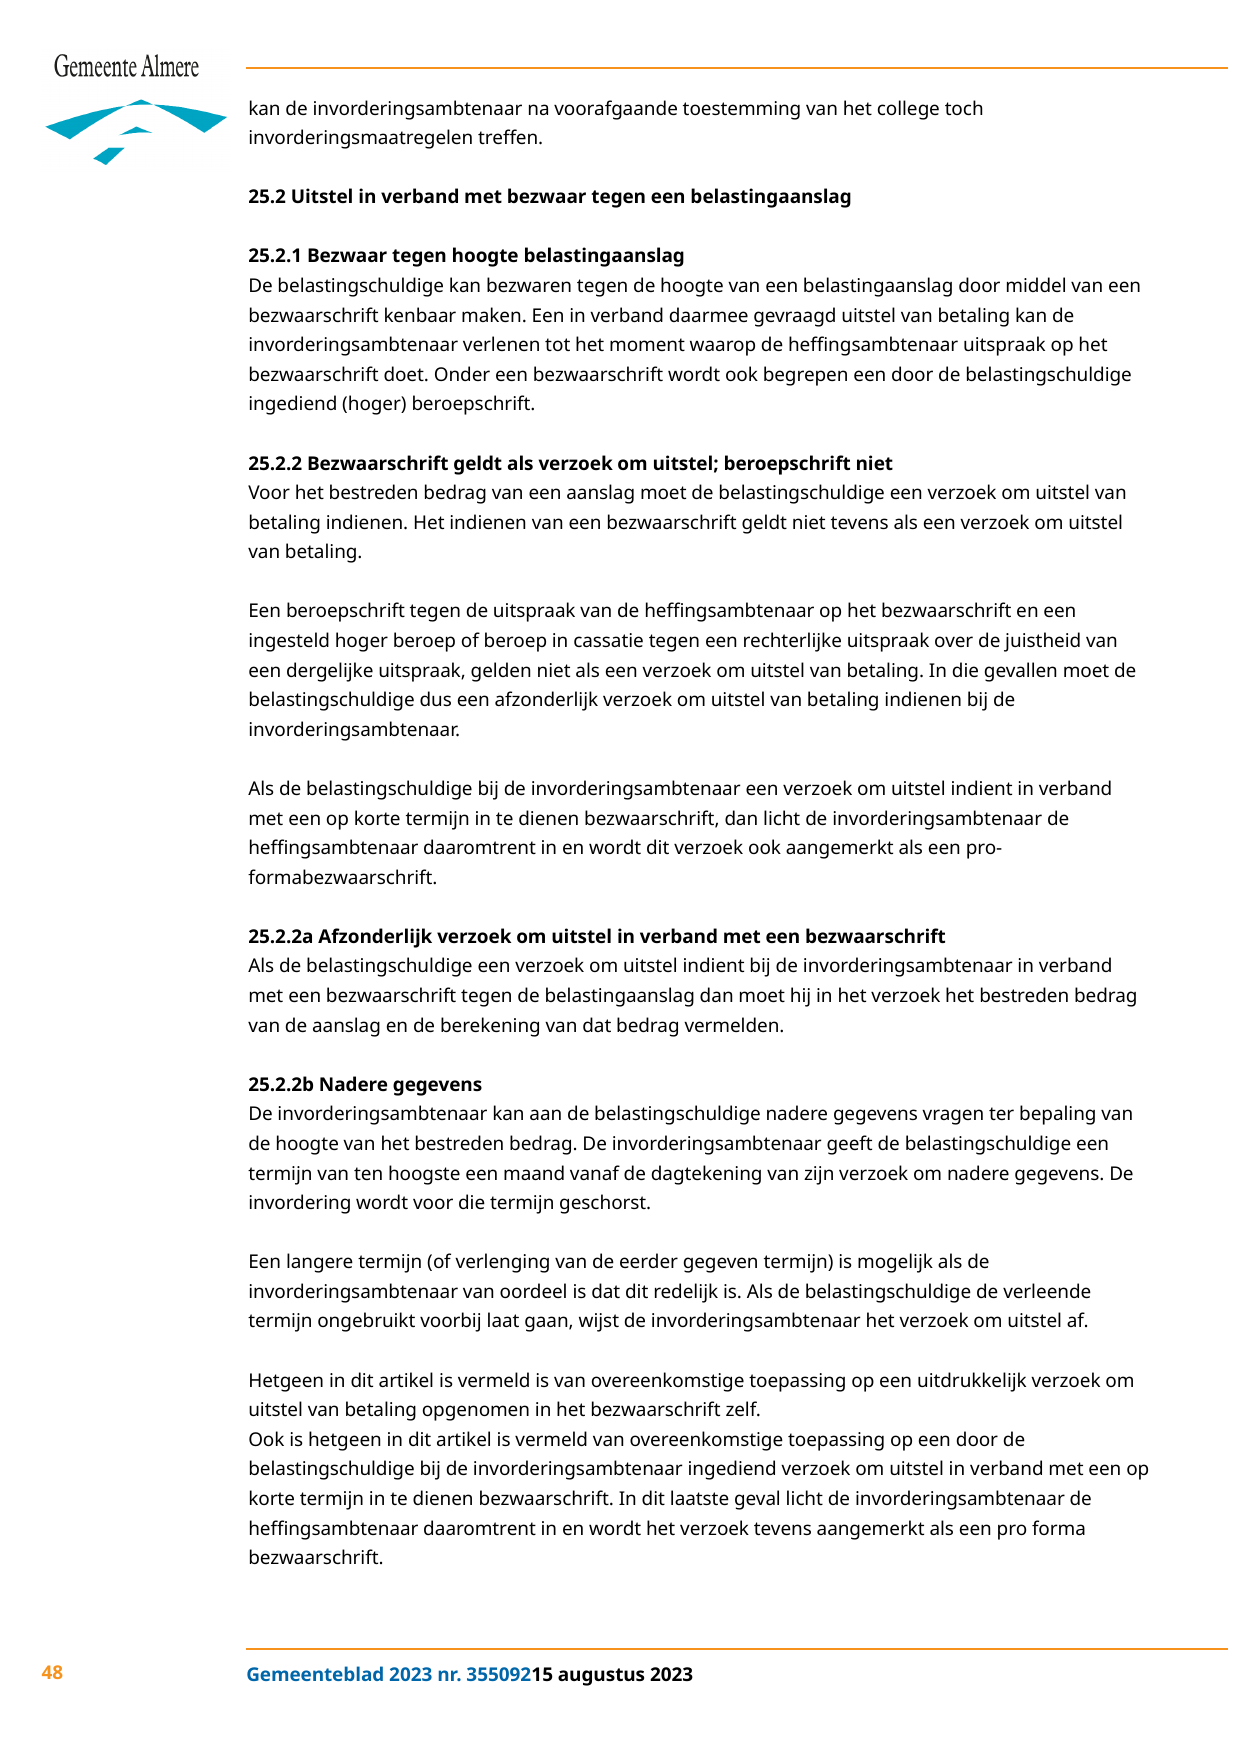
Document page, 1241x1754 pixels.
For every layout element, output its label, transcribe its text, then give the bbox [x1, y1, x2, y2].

text Ook is hetgeen in dit artikel is vermeld van overeenkomstige toepassing op een door de belastingschuldige bij de invorderingsambtenaar ingediend verzoek om uitstel in verband met een op korte termijn in te dienen bezwaarschrift. In dit laatste geval licht de invorderingsambtenaar de heffingsambtenaar daaromtrent in en wordt het verzoek tevens aangemerkt als een pro forma bezwaarschrift. [248, 1426, 1152, 1570]
text Een beroepschrift tegen de uitspraak van de heffingsambtenaar op het bezwaarschrift en een ingesteld hoger beroep of beroep in cassatie tegen een rechterlijke uitspraak over de juistheid van een dergelijke uitspraak, gelden niet als een verzoek om uitstel van betaling. In die gevallen moet de belastingschuldige dus een afzonderlijk verzoek om uitstel van betaling indienen bij de invorderingsambtenaar. [248, 598, 1152, 742]
text Als de belastingschuldige bij de invorderingsambtenaar een verzoek om uitstel indient in verband met een op korte termijn in te dienen bezwaarschrift, dan licht de invorderingsambtenaar de heffingsambtenaar daaromtrent in en wordt dit verzoek ook aangemerkt als een pro-formabezwaarschrift. [248, 775, 1152, 890]
text kan de invorderingsambtenaar na voorafgaande toestemming van het college toch invorderingsmaatregelen treffen. [248, 95, 1152, 150]
text De belastingschuldige kan bezwaren tegen de hoogte van een belastingaanslag door middel van een bezwaarschrift kenbaar maken. Een in verband daarmee gevraagd uitstel van betaling kan de invorderingsambtenaar verlenen tot het moment waarop de heffingsambtenaar uitspraak op het bezwaarschrift doet. Onder een bezwaarschrift wordt ook begrepen een door de belastingschuldige ingediend (hoger) beroepschrift. [248, 272, 1152, 416]
text 25.2.2b Nadere gegevens [248, 1071, 1152, 1097]
text 25.2.2a Afzonderlijk verzoek om uitstel in verband met een bezwaarschrift [248, 923, 1152, 949]
text Hetgeen in dit artikel is vermeld is van overeenkomstige toepassing op een uitdrukkelijk verzoek om uitstel van betaling opgenomen in het bezwaarschrift zelf. [248, 1367, 1152, 1422]
text Als de belastingschuldige een verzoek om uitstel indient bij de invorderingsambtenaar in verband met een bezwaarschrift tegen de belastingaanslag dan moet hij in het verzoek het bestreden bedrag van de aanslag en de berekening van dat bedrag vermelden. [248, 953, 1152, 1038]
text 25.2.1 Bezwaar tegen hoogte belastingaanslag [248, 243, 1152, 268]
text De invorderingsambtenaar kan aan de belastingschuldige nadere gegevens vragen ter bepaling van de hoogte van het bestreden bedrag. De invorderingsambtenaar geeft de belastingschuldige een termijn van ten hoogste een maand vanaf de dagtekening van zijn verzoek om nadere gegevens. De invordering wordt voor die termijn geschorst. [248, 1101, 1152, 1215]
text Een langere termijn (of verlenging van de eerder gegeven termijn) is mogelijk als de invorderingsambtenaar van oordeel is dat dit redelijk is. Als de belastingschuldige de verleende termijn ongebruikt voorbij laat gaan, wijst de invorderingsambtenaar het verzoek om uitstel af. [248, 1248, 1152, 1333]
text Voor het bestreden bedrag van een aanslag moet de belastingschuldige een verzoek om uitstel van betaling indienen. Het indienen van een bezwaarschrift geldt niet tevens als een verzoek om uitstel van betaling. [248, 479, 1152, 564]
text 25.2 Uitstel in verband met bezwaar tegen een belastingaanslag [248, 183, 1152, 209]
text 25.2.2 Bezwaarschrift geldt als verzoek om uitstel; beroepschrift niet [248, 450, 1152, 476]
picture [41, 47, 231, 172]
